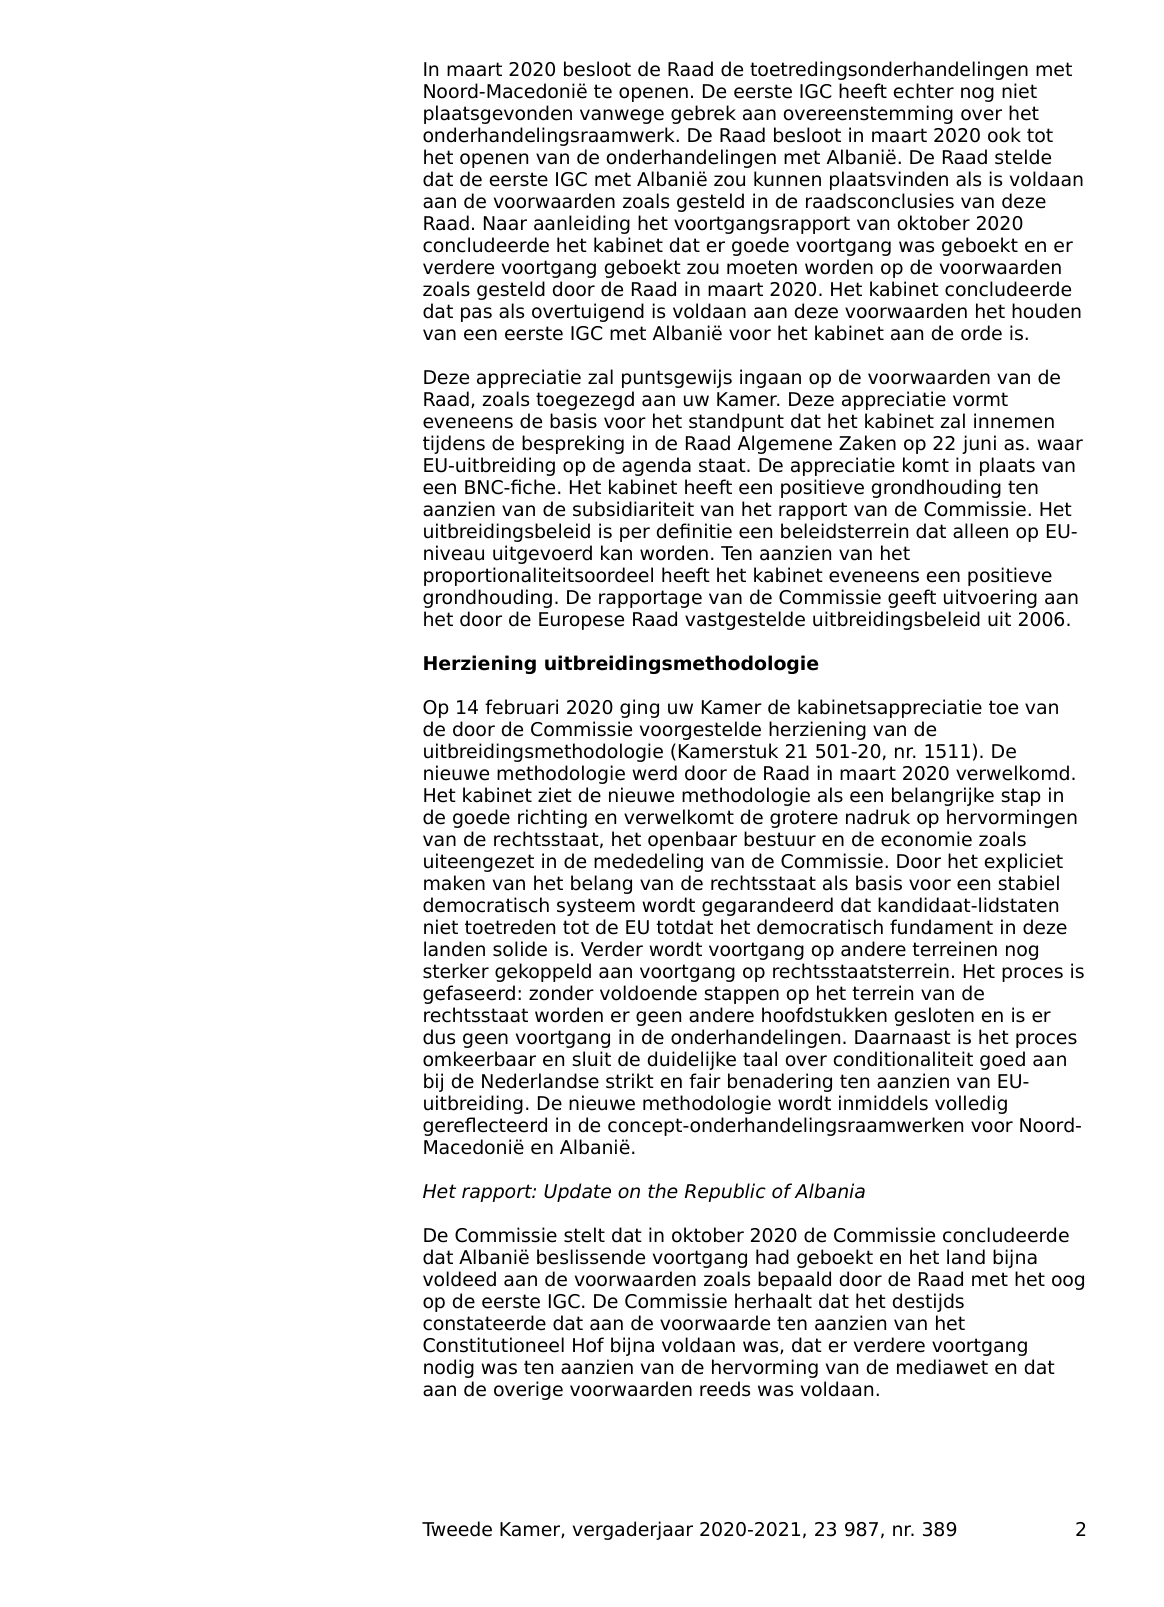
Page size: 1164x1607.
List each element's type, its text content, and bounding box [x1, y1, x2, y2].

subtitle Herziening uitbreidingsmethodologie [422, 653, 1087, 675]
text De Commissie stelt dat in oktober 2020 de Commissie concludeerde dat Albanië beslissende voortgang had geboekt en het land bijna voldeed aan de voorwaarden zoals bepaald door de Raad met het oog op de eerste IGC. De Commissie herhaalt dat het destijds constateerde dat aan de voorwaarde ten aanzien van het Constitutioneel Hof bijna voldaan was, dat er verdere voortgang nodig was ten aanzien van de hervorming van de mediawet en dat aan de overige voorwaarden reeds was voldaan. [422, 1225, 1087, 1401]
subtitle Het rapport: Update on the Republic of Albania [422, 1181, 1087, 1203]
text In maart 2020 besloot de Raad de toetredingsonderhandelingen met Noord-Macedonië te openen. De eerste IGC heeft echter nog niet plaatsgevonden vanwege gebrek aan overeenstemming over het onderhandelingsraamwerk. De Raad besloot in maart 2020 ook tot het openen van de onderhandelingen met Albanië. De Raad stelde dat de eerste IGC met Albanië zou kunnen plaatsvinden als is voldaan aan de voorwaarden zoals gesteld in de raadsconclusies van deze Raad. Naar aanleiding het voortgangsrapport van oktober 2020 concludeerde het kabinet dat er goede voortgang was geboekt en er verdere voortgang geboekt zou moeten worden op de voorwaarden zoals gesteld door de Raad in maart 2020. Het kabinet concludeerde dat pas als overtuigend is voldaan aan deze voorwaarden het houden van een eerste IGC met Albanië voor het kabinet aan de orde is. [422, 59, 1087, 345]
text Op 14 februari 2020 ging uw Kamer de kabinetsappreciatie toe van de door de Commissie voorgestelde herziening van de uitbreidingsmethodologie (Kamerstuk 21 501-20, nr. 1511). De nieuwe methodologie werd door de Raad in maart 2020 verwelkomd. Het kabinet ziet de nieuwe methodologie als een belangrijke stap in de goede richting en verwelkomt de grotere nadruk op hervormingen van de rechtsstaat, het openbaar bestuur en de economie zoals uiteengezet in de mededeling van de Commissie. Door het expliciet maken van het belang van de rechtsstaat als basis voor een stabiel democratisch systeem wordt gegarandeerd dat kandidaat-lidstaten niet toetreden tot de EU totdat het democratisch fundament in deze landen solide is. Verder wordt voortgang op andere terreinen nog sterker gekoppeld aan voortgang op rechtsstaatsterrein. Het proces is gefaseerd: zonder voldoende stappen op het terrein van de rechtsstaat worden er geen andere hoofdstukken gesloten en is er dus geen voortgang in de onderhandelingen. Daarnaast is het proces omkeerbaar en sluit de duidelijke taal over conditionaliteit goed aan bij de Nederlandse strikt en fair benadering ten aanzien van EU-uitbreiding. De nieuwe methodologie wordt inmiddels volledig gereflecteerd in de concept-onderhandelingsraamwerken voor Noord-Macedonië en Albanië. [422, 697, 1087, 1159]
text Deze appreciatie zal puntsgewijs ingaan op de voorwaarden van de Raad, zoals toegezegd aan uw Kamer. Deze appreciatie vormt eveneens de basis voor het standpunt dat het kabinet zal innemen tijdens de bespreking in de Raad Algemene Zaken op 22 juni as. waar EU-uitbreiding op de agenda staat. De appreciatie komt in plaats van een BNC-fiche. Het kabinet heeft een positieve grondhouding ten aanzien van de subsidiariteit van het rapport van de Commissie. Het uitbreidingsbeleid is per definitie een beleidsterrein dat alleen op EU-niveau uitgevoerd kan worden. Ten aanzien van het proportionaliteitsoordeel heeft het kabinet eveneens een positieve grondhouding. De rapportage van de Commissie geeft uitvoering aan het door de Europese Raad vastgestelde uitbreidingsbeleid uit 2006. [422, 367, 1087, 631]
